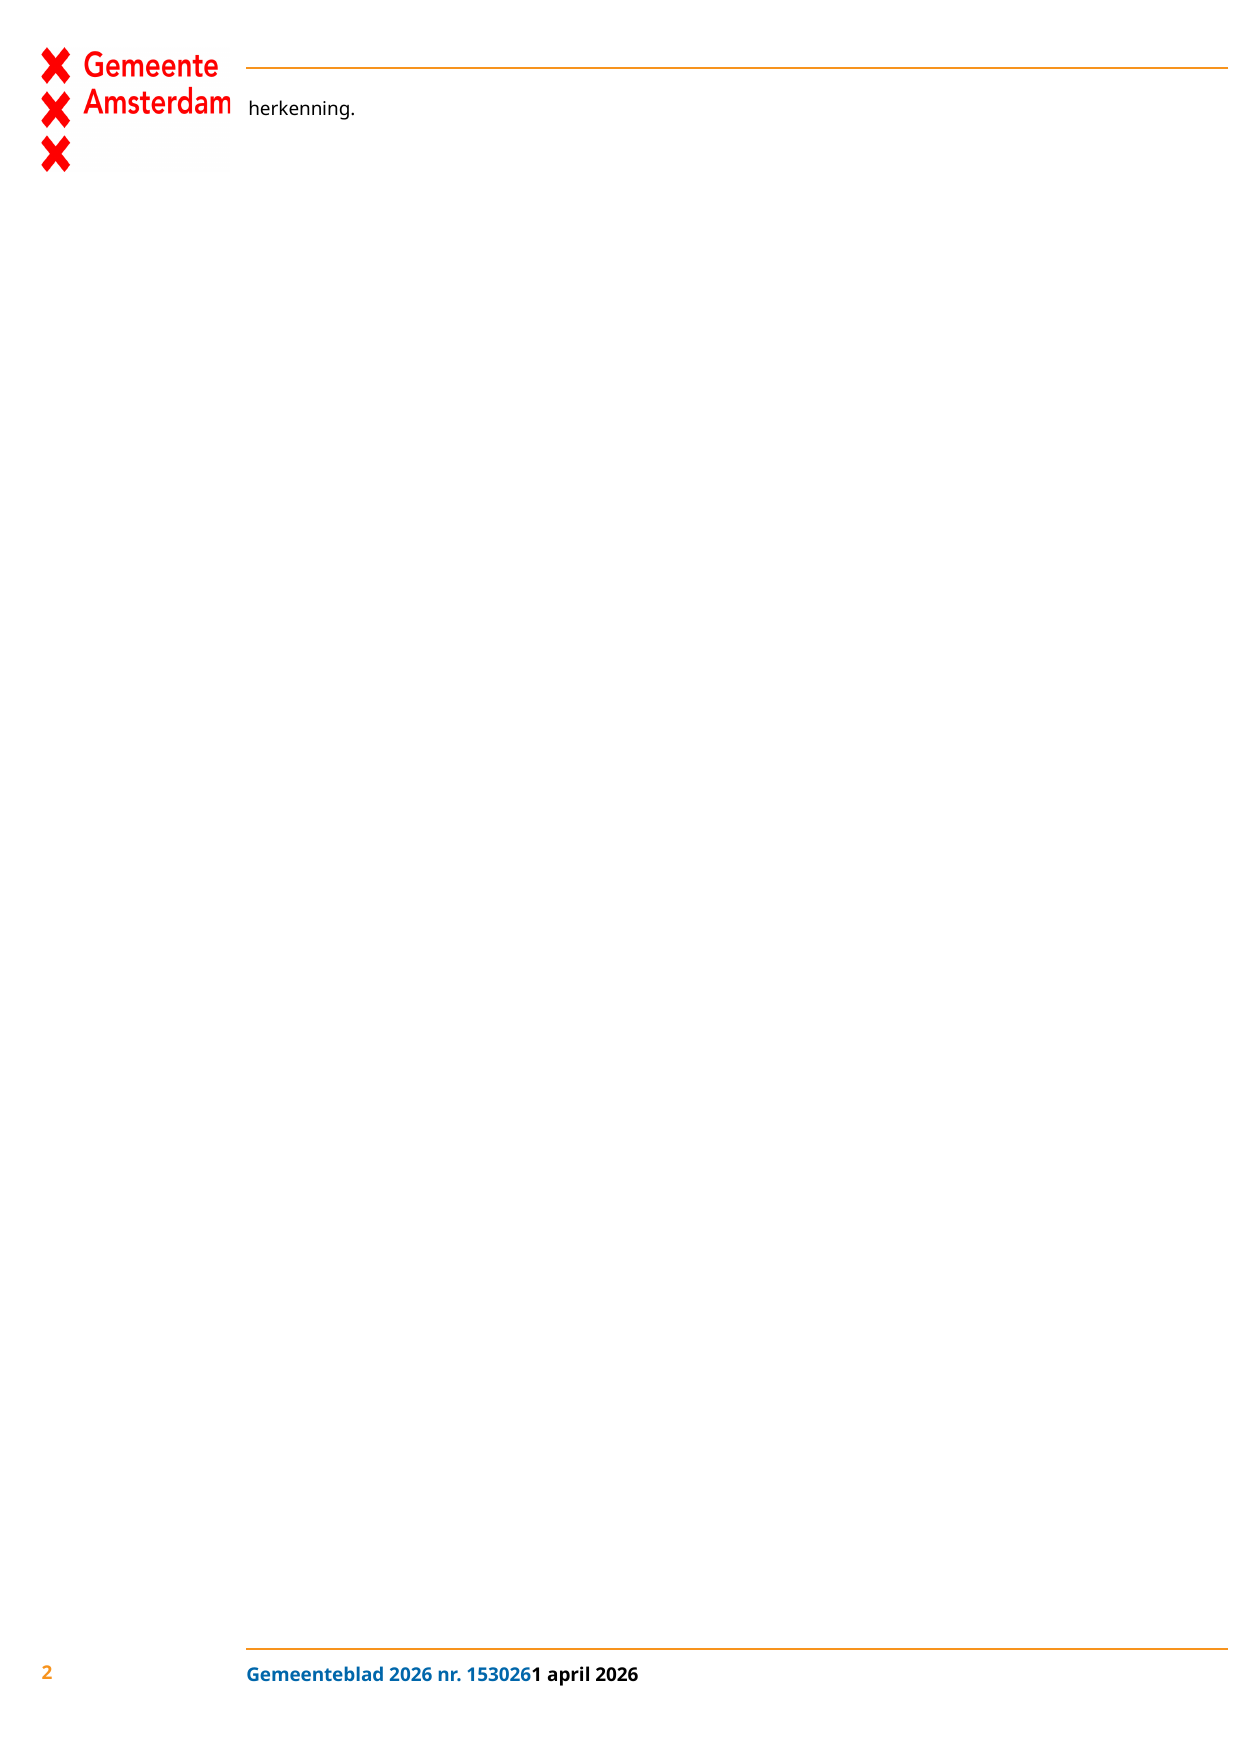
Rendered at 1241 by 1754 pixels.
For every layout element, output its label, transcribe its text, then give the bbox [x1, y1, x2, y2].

text herkenning. [248, 95, 1152, 121]
picture [41, 47, 231, 172]
